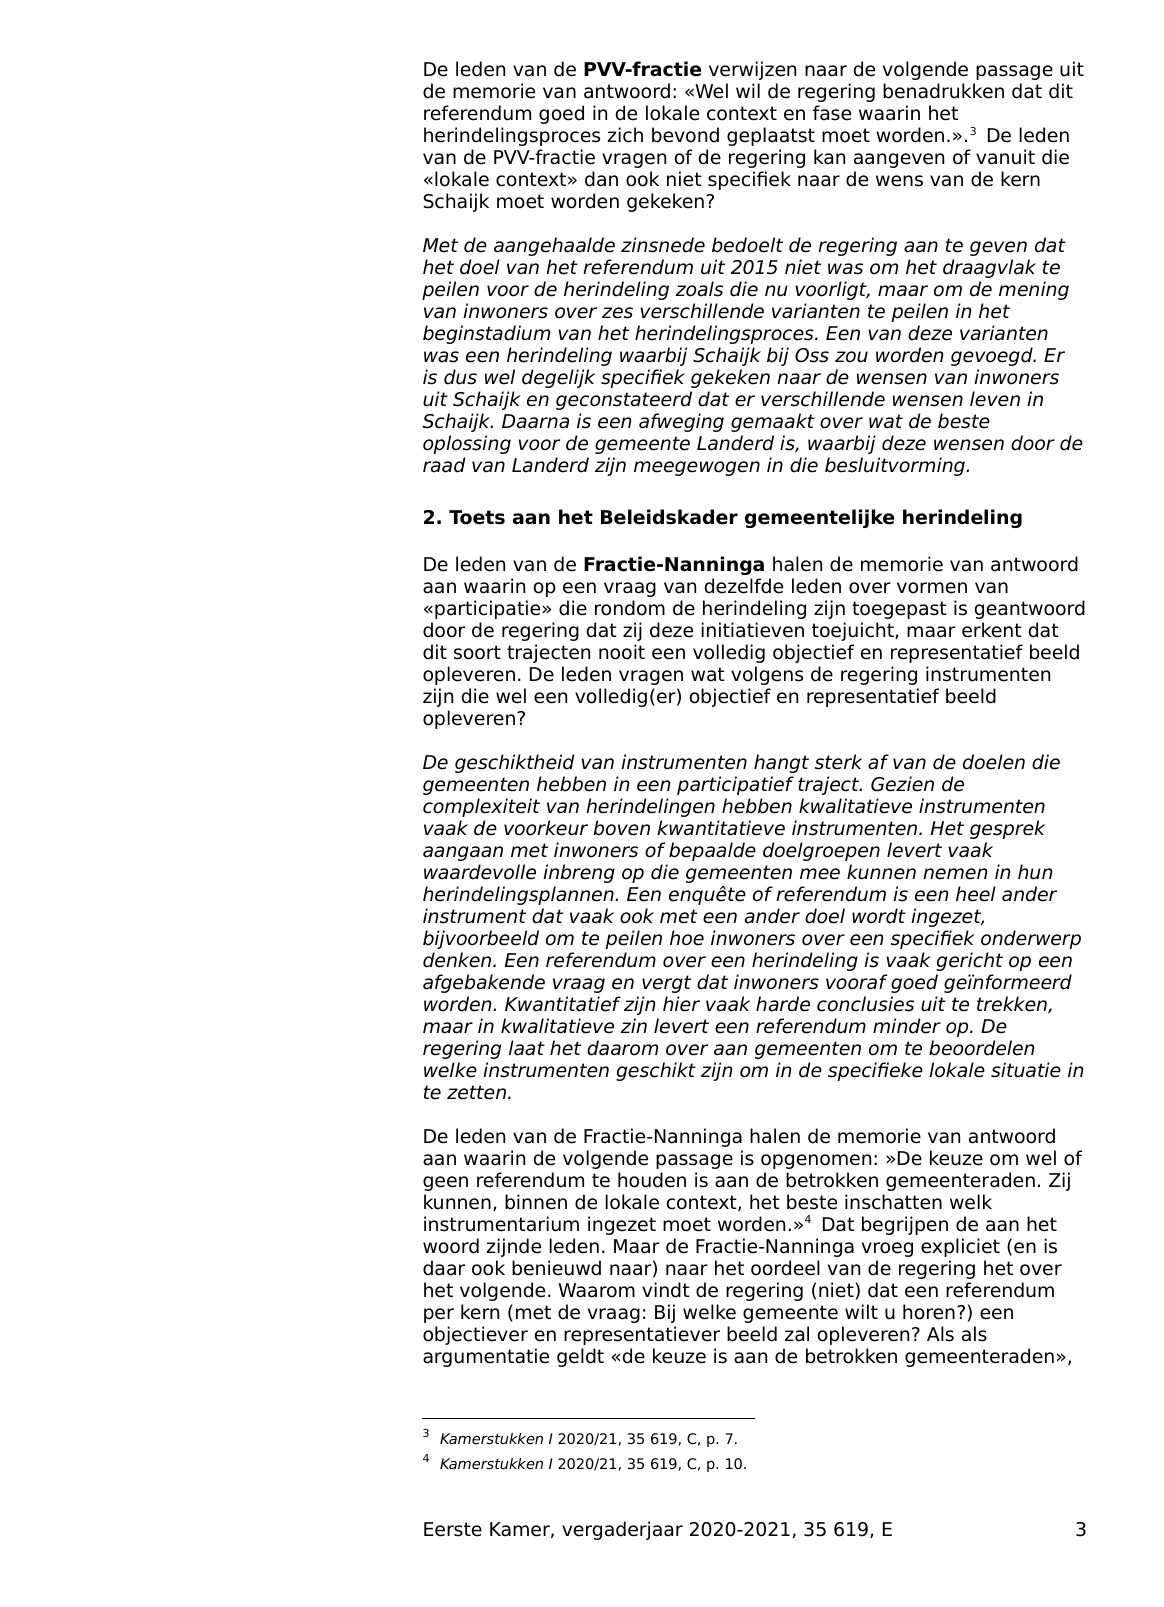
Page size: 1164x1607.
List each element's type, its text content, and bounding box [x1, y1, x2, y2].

text De leden van de Fractie-Nanninga halen de memorie van antwoord aan waarin de volgende passage is opgenomen: »De keuze om wel of geen referendum te houden is aan de betrokken gemeenteraden. Zij kunnen, binnen de lokale context, het beste inschatten welk instrumentarium ingezet moet worden.» Dat begrijpen de aan het woord zijnde leden. Maar de Fractie-Nanninga vroeg expliciet (en is daar ook benieuwd naar) naar het oordeel van de regering het over het volgende. Waarom vindt de regering (niet) dat een referendum per kern (met de vraag: Bij welke gemeente wilt u horen?) een objectiever en representatiever beeld zal opleveren? Als als argumentatie geldt «de keuze is aan de betrokken gemeenteraden», [422, 1126, 1087, 1367]
text Kamerstukken I 2020/21, 35 619, C, p. 10. [422, 1452, 1087, 1474]
text De leden van de Fractie-Nanninga halen de memorie van antwoord aan waarin op een vraag van dezelfde leden over vormen van «participatie» die rondom de herindeling zijn toegepast is geantwoord door de regering dat zij deze initiatieven toejuicht, maar erkent dat dit soort trajecten nooit een volledig objectief en representatief beeld opleveren. De leden vragen wat volgens de regering instrumenten zijn die wel een volledig(er) objectief en representatief beeld opleveren? [422, 554, 1087, 730]
text Kamerstukken I 2020/21, 35 619, C, p. 7. [422, 1427, 1087, 1449]
subtitle 2. Toets aan het Beleidskader gemeentelijke herindeling [422, 507, 1087, 529]
text De geschiktheid van instrumenten hangt sterk af van de doelen die gemeenten hebben in een participatief traject. Gezien de complexiteit van herindelingen hebben kwalitatieve instrumenten vaak de voorkeur boven kwantitatieve instrumenten. Het gesprek aangaan met inwoners of bepaalde doelgroepen levert vaak waardevolle inbreng op die gemeenten mee kunnen nemen in hun herindelingsplannen. Een enquête of referendum is een heel ander instrument dat vaak ook met een ander doel wordt ingezet, bijvoorbeeld om te peilen hoe inwoners over een specifiek onderwerp denken. Een referendum over een herindeling is vaak gericht op een afgebakende vraag en vergt dat inwoners vooraf goed geïnformeerd worden. Kwantitatief zijn hier vaak harde conclusies uit te trekken, maar in kwalitatieve zin levert een referendum minder op. De regering laat het daarom over aan gemeenten om te beoordelen welke instrumenten geschikt zijn om in de specifieke lokale situatie in te zetten. [422, 752, 1087, 1103]
text De leden van de PVV-fractie verwijzen naar de volgende passage uit de memorie van antwoord: «Wel wil de regering benadrukken dat dit referendum goed in de lokale context en fase waarin het herindelingsproces zich bevond geplaatst moet worden.». De leden van de PVV-fractie vragen of de regering kan aangeven of vanuit die «lokale context» dan ook niet specifiek naar de wens van de kern Schaijk moet worden gekeken? [422, 59, 1087, 213]
text Met de aangehaalde zinsnede bedoelt de regering aan te geven dat het doel van het referendum uit 2015 niet was om het draagvlak te peilen voor de herindeling zoals die nu voorligt, maar om de mening van inwoners over zes verschillende varianten te peilen in het beginstadium van het herindelingsproces. Een van deze varianten was een herindeling waarbij Schaijk bij Oss zou worden gevoegd. Er is dus wel degelijk specifiek gekeken naar de wensen van inwoners uit Schaijk en geconstateerd dat er verschillende wensen leven in Schaijk. Daarna is een afweging gemaakt over wat de beste oplossing voor de gemeente Landerd is, waarbij deze wensen door de raad van Landerd zijn meegewogen in die besluitvorming. [422, 235, 1087, 477]
